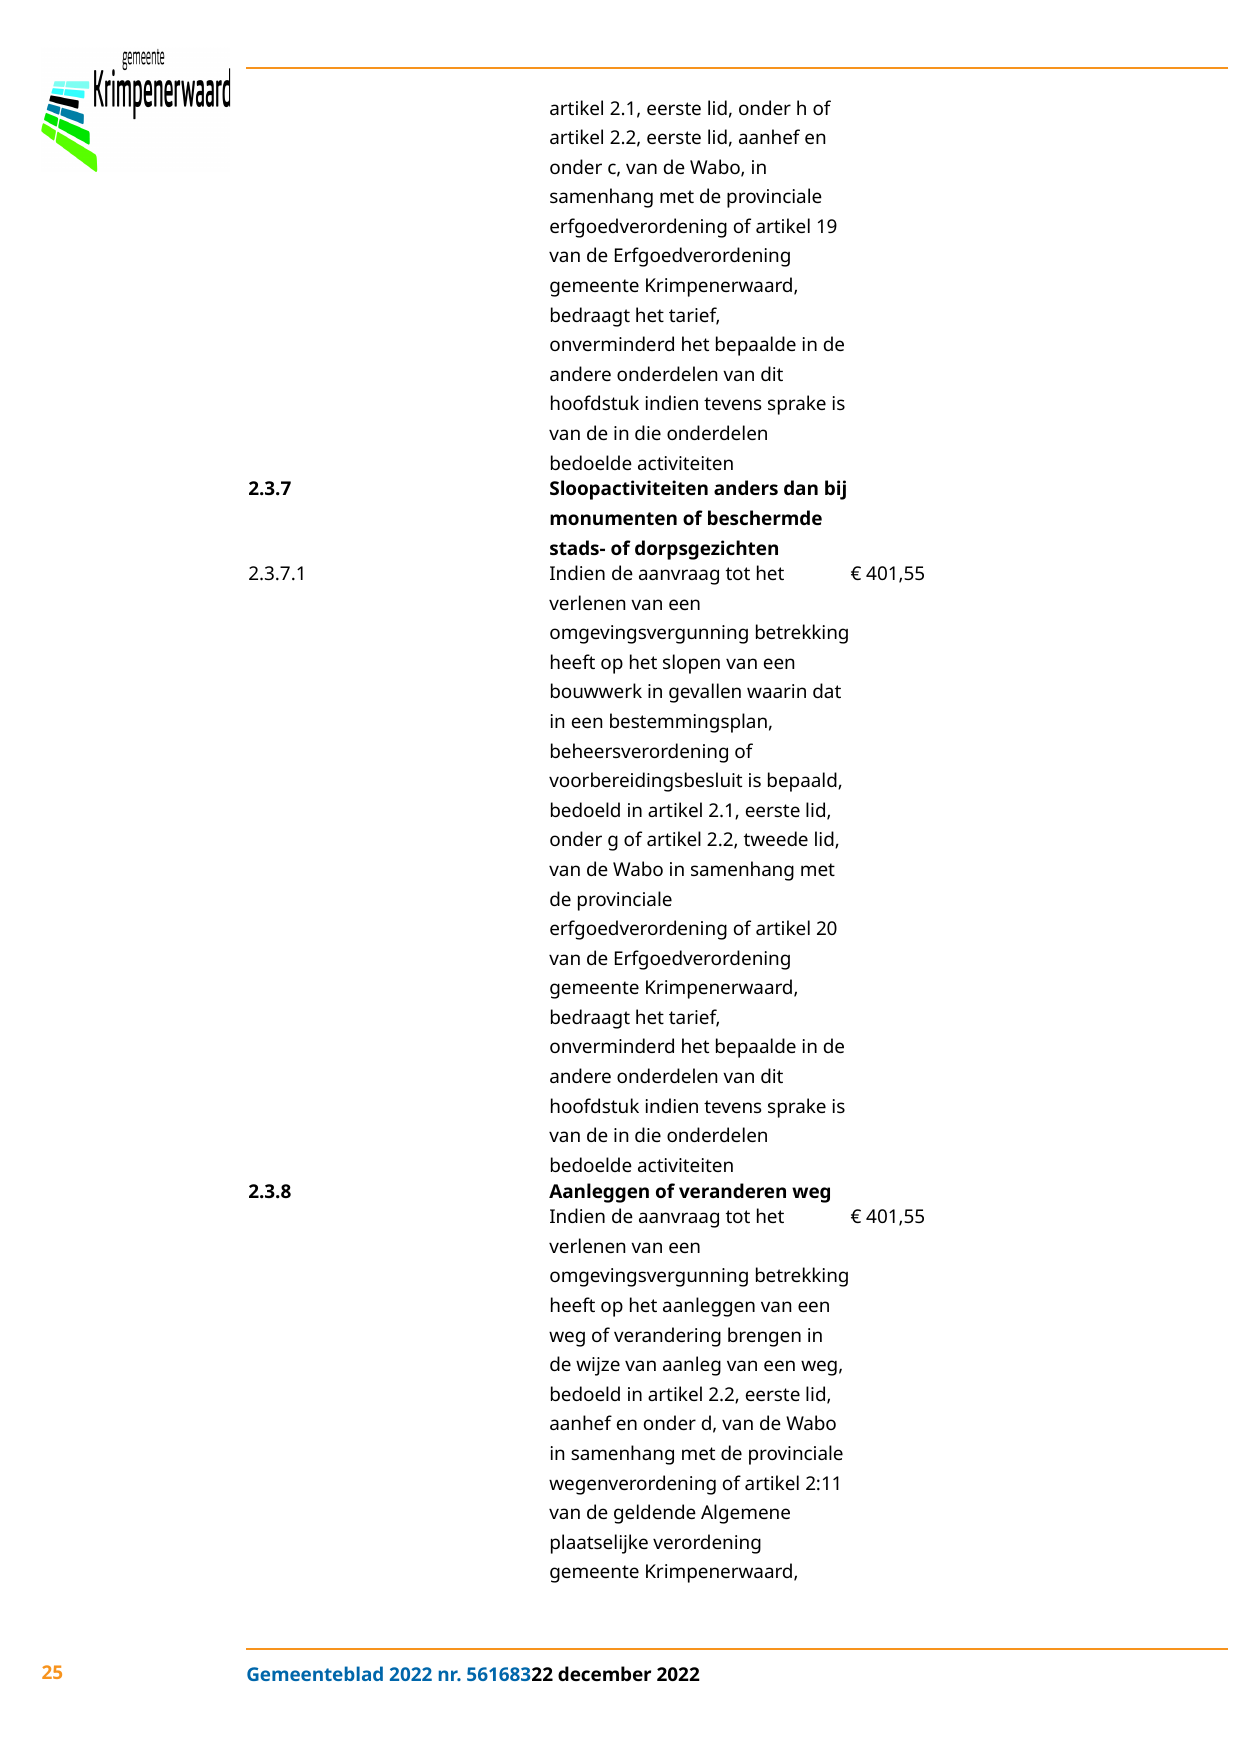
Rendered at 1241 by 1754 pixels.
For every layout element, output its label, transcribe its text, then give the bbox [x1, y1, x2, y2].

table_cell € 401,55 [850, 1204, 1152, 1584]
table_cell [248, 1204, 549, 1584]
table_cell € 401,55 [850, 560, 1152, 1178]
table_cell 2.3.7.1 [248, 560, 549, 1178]
table_cell [850, 95, 1152, 476]
table_cell 2.3.8 [248, 1178, 549, 1203]
table_cell [850, 1178, 1152, 1203]
table_cell Sloopactiviteiten anders dan bij monumenten of beschermde stads- of dorpsgezichten [549, 476, 850, 560]
table_cell Aanleggen of veranderen weg [549, 1178, 850, 1203]
table_cell Indien de aanvraag tot het verlenen van een omgevingsvergunning betrekking heeft op het slopen van een bouwwerk in gevallen waarin dat in een bestemmingsplan, beheersverordening of voorbereidingsbesluit is bepaald, bedoeld in artikel 2.1, eerste lid, onder g of artikel 2.2, tweede lid, van de Wabo in samenhang met de provinciale erfgoedverordening of artikel 20 van de Erfgoedverordening gemeente Krimpenerwaard, bedraagt het tarief, onverminderd het bepaalde in de andere onderdelen van dit hoofdstuk indien tevens sprake is van de in die onderdelen bedoelde activiteiten [549, 560, 850, 1178]
table_cell [248, 95, 549, 476]
table_cell [850, 476, 1152, 560]
picture [41, 47, 231, 172]
table_cell Indien de aanvraag tot het verlenen van een omgevingsvergunning betrekking heeft op het aanleggen van een weg of verandering brengen in de wijze van aanleg van een weg, bedoeld in artikel 2.2, eerste lid, aanhef en onder d, van de Wabo in samenhang met de provinciale wegenverordening of artikel 2:11 van de geldende Algemene plaatselijke verordening gemeente Krimpenerwaard, [549, 1204, 850, 1584]
table_cell artikel 2.1, eerste lid, onder h of artikel 2.2, eerste lid, aanhef en onder c, van de Wabo, in samenhang met de provinciale erfgoedverordening of artikel 19 van de Erfgoedverordening gemeente Krimpenerwaard, bedraagt het tarief, onverminderd het bepaalde in de andere onderdelen van dit hoofdstuk indien tevens sprake is van de in die onderdelen bedoelde activiteiten [549, 95, 850, 476]
table_cell 2.3.7 [248, 476, 549, 560]
